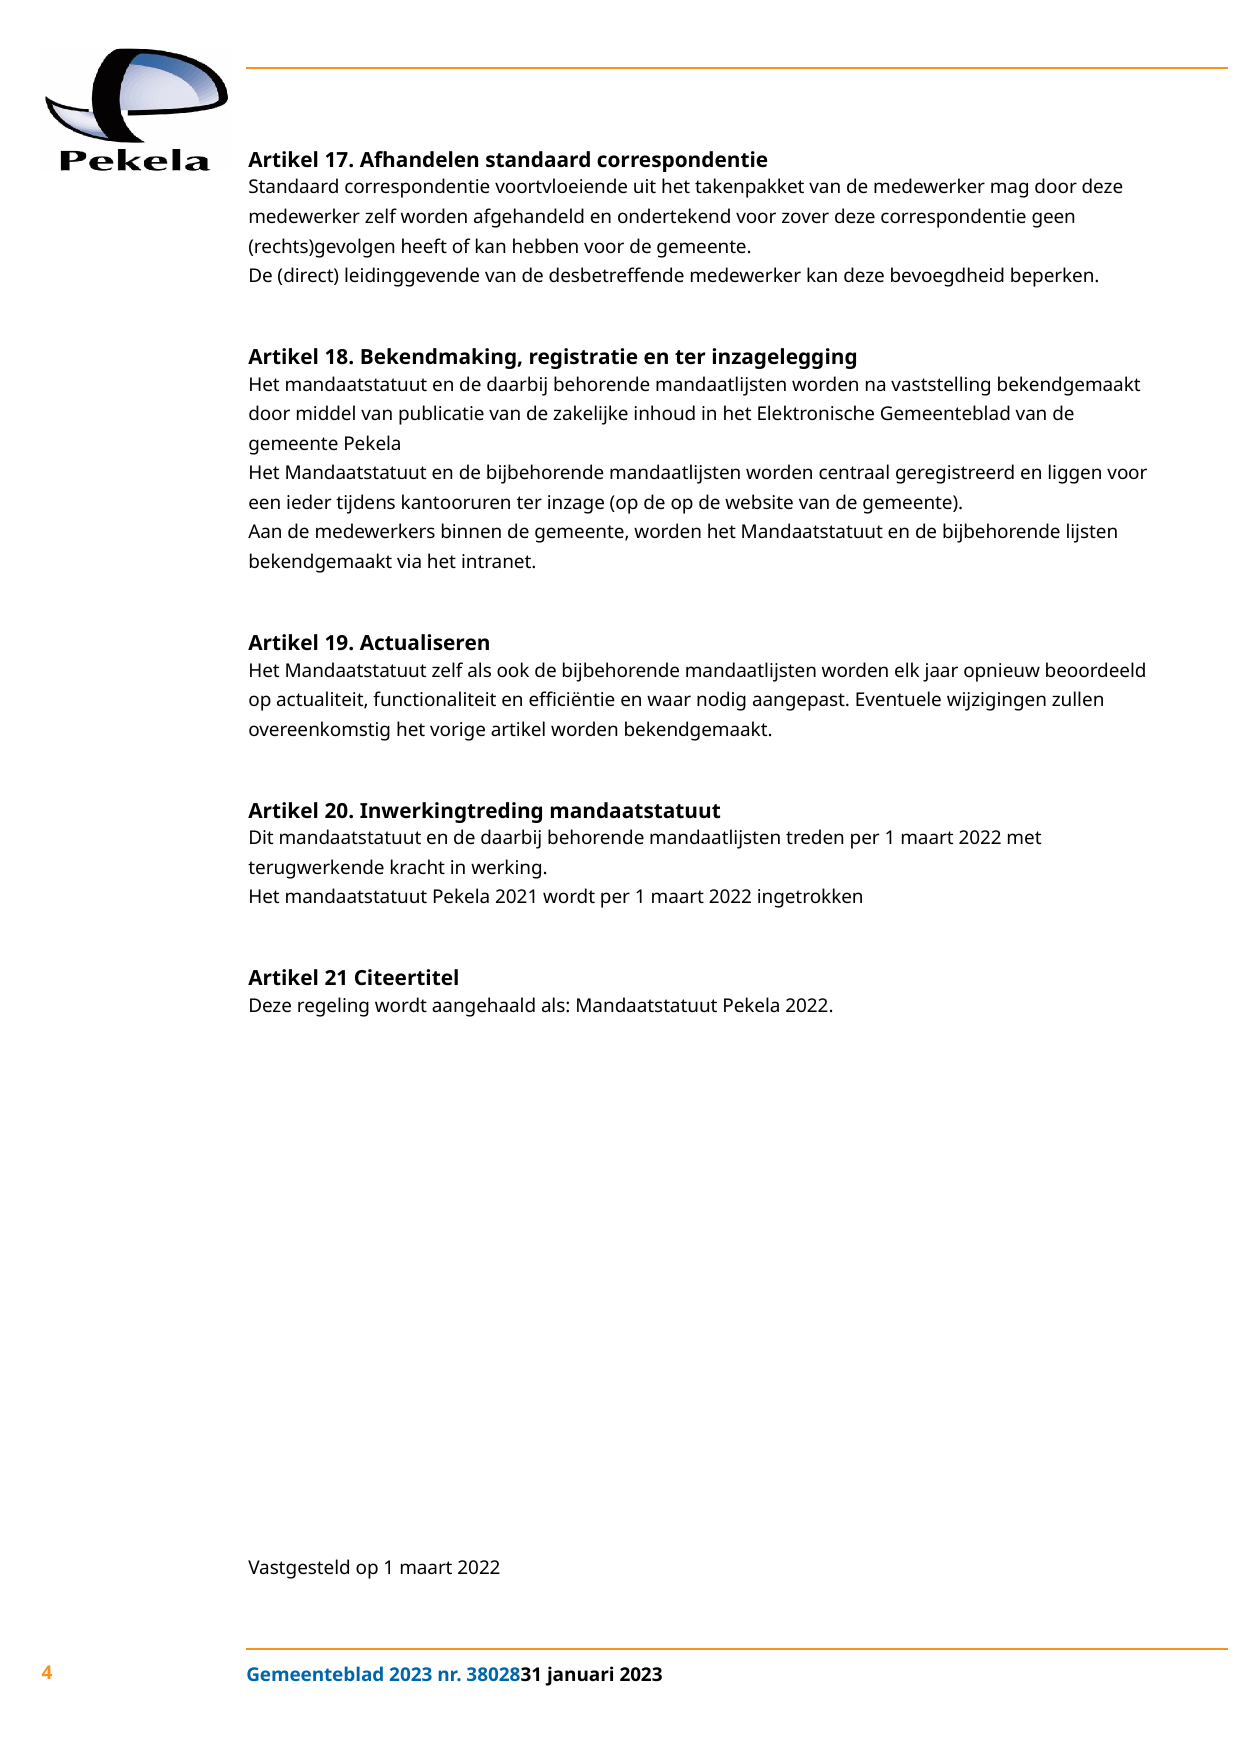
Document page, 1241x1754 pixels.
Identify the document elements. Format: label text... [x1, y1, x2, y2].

text Het mandaatstatuut en de daarbij behorende mandaatlijsten worden na vaststelling bekendgemaakt door middel van publicatie van de zakelijke inhoud in het Elektronische Gemeenteblad van de gemeente Pekela [248, 371, 1152, 456]
text De (direct) leidinggevende van de desbetreffende medewerker kan deze bevoegdheid beperken. [248, 262, 1152, 288]
picture [41, 47, 231, 172]
text Deze regeling wordt aangehaald als: Mandaatstatuut Pekela 2022. [248, 992, 1152, 1018]
text Het Mandaatstatuut zelf als ook de bijbehorende mandaatlijsten worden elk jaar opnieuw beoordeeld op actualiteit, functionaliteit en efficiëntie en waar nodig aangepast. Eventuele wijzigingen zullen overeenkomstig het vorige artikel worden bekendgemaakt. [248, 657, 1152, 742]
text Artikel 20. Inwerkingtreding mandaatstatuut [248, 796, 1152, 824]
text Artikel 19. Actualiseren [248, 628, 1152, 657]
text Dit mandaatstatuut en de daarbij behorende mandaatlijsten treden per 1 maart 2022 met terugwerkende kracht in werking. [248, 824, 1152, 880]
text Artikel 18. Bekendmaking, registratie en ter inzagelegging [248, 342, 1152, 371]
text Artikel 17. Afhandelen standaard correspondentie [248, 145, 1152, 174]
text Artikel 21 Citeertitel [248, 963, 1152, 992]
text Het mandaatstatuut Pekela 2021 wordt per 1 maart 2022 ingetrokken [248, 883, 1152, 909]
text Standaard correspondentie voortvloeiende uit het takenpakket van de medewerker mag door deze medewerker zelf worden afgehandeld en ondertekend voor zover deze correspondentie geen (rechts)gevolgen heeft of kan hebben voor de gemeente. [248, 174, 1152, 258]
text Het Mandaatstatuut en de bijbehorende mandaatlijsten worden centraal geregistreerd en liggen voor een ieder tijdens kantooruren ter inzage (op de op de website van de gemeente). [248, 459, 1152, 515]
text Aan de medewerkers binnen de gemeente, worden het Mandaatstatuut en de bijbehorende lijsten bekendgemaakt via het intranet. [248, 519, 1152, 574]
text Vastgesteld op 1 maart 2022 [248, 1554, 1152, 1580]
